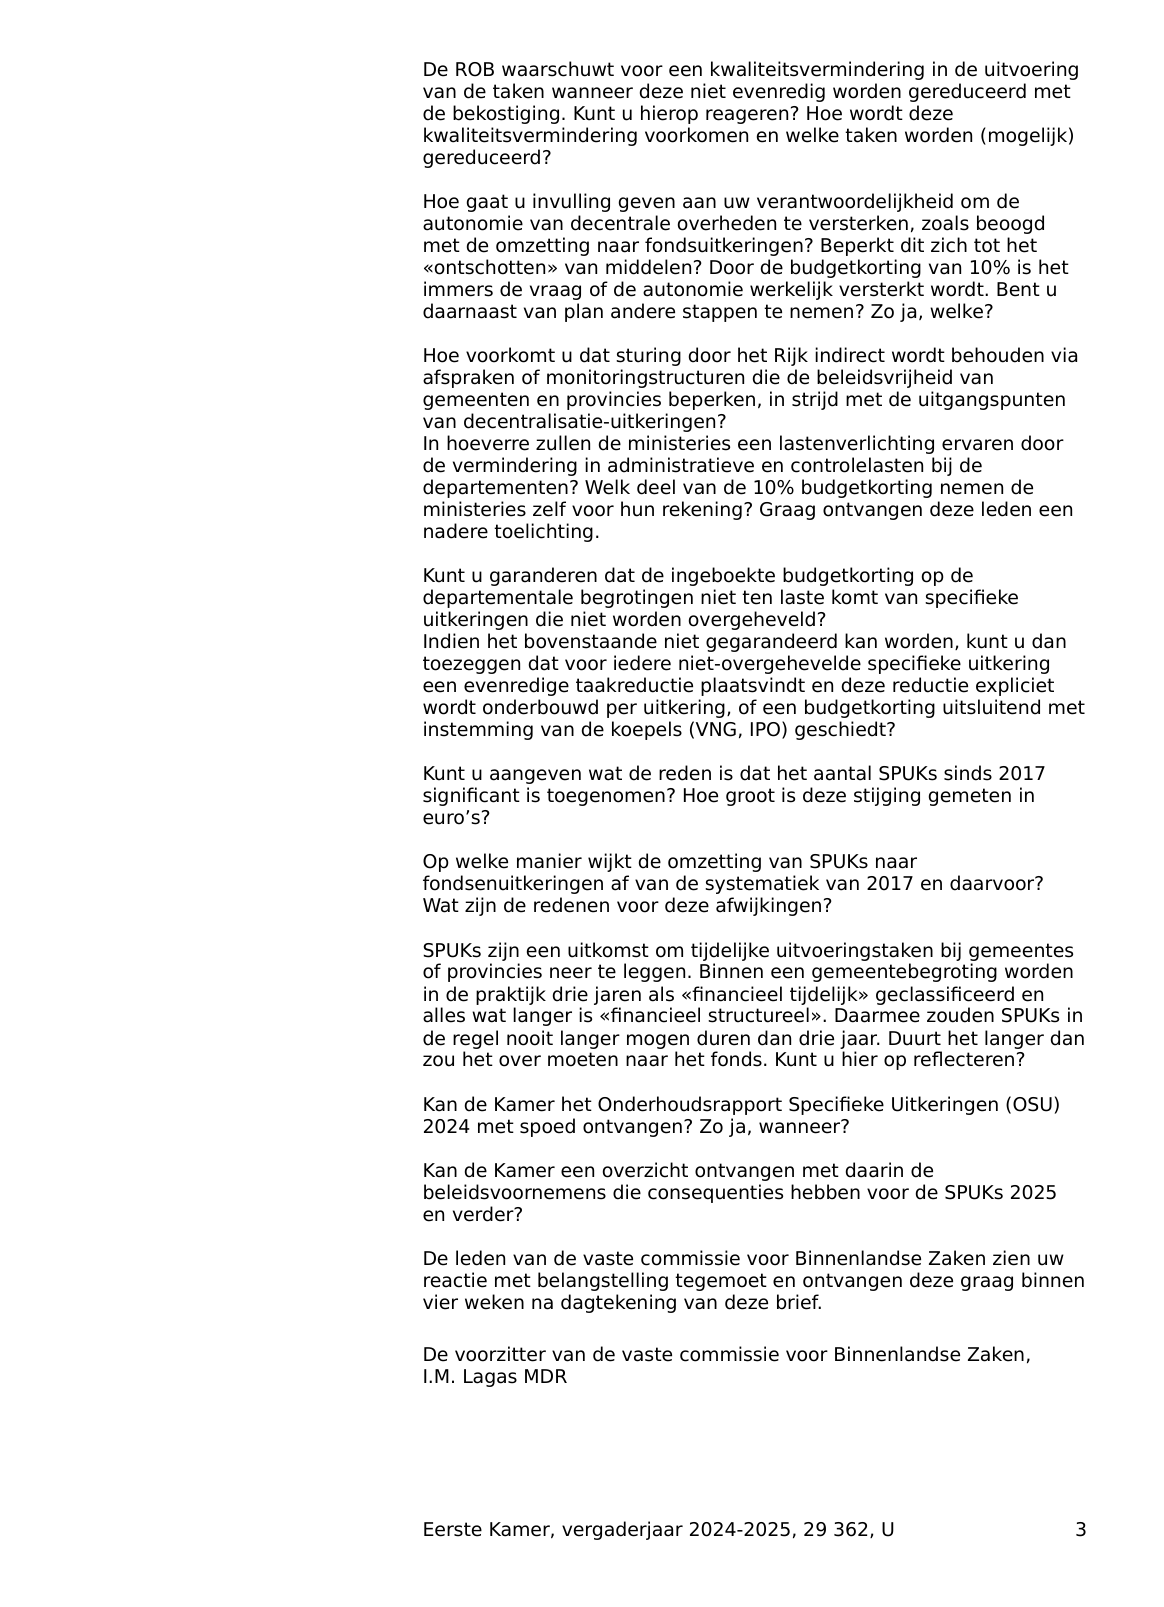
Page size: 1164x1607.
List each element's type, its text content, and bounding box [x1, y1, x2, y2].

text Kunt u garanderen dat de ingeboekte budgetkorting op de departementale begrotingen niet ten laste komt van specifieke uitkeringen die niet worden overgeheveld? [422, 565, 1087, 631]
text Op welke manier wijkt de omzetting van SPUKs naar fondsenuitkeringen af van de systematiek van 2017 en daarvoor? Wat zijn de redenen voor deze afwijkingen? [422, 851, 1087, 917]
text Indien het bovenstaande niet gegarandeerd kan worden, kunt u dan toezeggen dat voor iedere niet-overgehevelde specifieke uitkering een evenredige taakreductie plaatsvindt en deze reductie expliciet wordt onderbouwd per uitkering, of een budgetkorting uitsluitend met instemming van de koepels (VNG, IPO) geschiedt? [422, 631, 1087, 741]
text Hoe gaat u invulling geven aan uw verantwoordelijkheid om de autonomie van decentrale overheden te versterken, zoals beoogd met de omzetting naar fondsuitkeringen? Beperkt dit zich tot het «ontschotten» van middelen? Door de budgetkorting van 10% is het immers de vraag of de autonomie werkelijk versterkt wordt. Bent u daarnaast van plan andere stappen te nemen? Zo ja, welke? [422, 191, 1087, 323]
text De leden van de vaste commissie voor Binnenlandse Zaken zien uw reactie met belangstelling tegemoet en ontvangen deze graag binnen vier weken na dagtekening van deze brief. [422, 1248, 1087, 1314]
text Kan de Kamer een overzicht ontvangen met daarin de beleidsvoornemens die consequenties hebben voor de SPUKs 2025 en verder? [422, 1160, 1087, 1226]
text Kan de Kamer het Onderhoudsrapport Specifieke Uitkeringen (OSU) 2024 met spoed ontvangen? Zo ja, wanneer? [422, 1093, 1087, 1137]
text Kunt u aangeven wat de reden is dat het aantal SPUKs sinds 2017 significant is toegenomen? Hoe groot is deze stijging gemeten in euro’s? [422, 763, 1087, 829]
text In hoeverre zullen de ministeries een lastenverlichting ervaren door de vermindering in administratieve en controlelasten bij de departementen? Welk deel van de 10% budgetkorting nemen de ministeries zelf voor hun rekening? Graag ontvangen deze leden een nadere toelichting. [422, 433, 1087, 543]
text Hoe voorkomt u dat sturing door het Rijk indirect wordt behouden via afspraken of monitoringstructuren die de beleidsvrijheid van gemeenten en provincies beperken, in strijd met de uitgangspunten van decentralisatie-uitkeringen? [422, 345, 1087, 433]
text De voorzitter van de vaste commissie voor Binnenlandse Zaken, I.M. Lagas MDR [422, 1344, 1087, 1388]
text SPUKs zijn een uitkomst om tijdelijke uitvoeringstaken bij gemeentes of provincies neer te leggen. Binnen een gemeentebegroting worden in de praktijk drie jaren als «financieel tijdelijk» geclassificeerd en alles wat langer is «financieel structureel». Daarmee zouden SPUKs in de regel nooit langer mogen duren dan drie jaar. Duurt het langer dan zou het over moeten naar het fonds. Kunt u hier op reflecteren? [422, 939, 1087, 1071]
text De ROB waarschuwt voor een kwaliteitsvermindering in de uitvoering van de taken wanneer deze niet evenredig worden gereduceerd met de bekostiging. Kunt u hierop reageren? Hoe wordt deze kwaliteitsvermindering voorkomen en welke taken worden (mogelijk) gereduceerd? [422, 59, 1087, 169]
